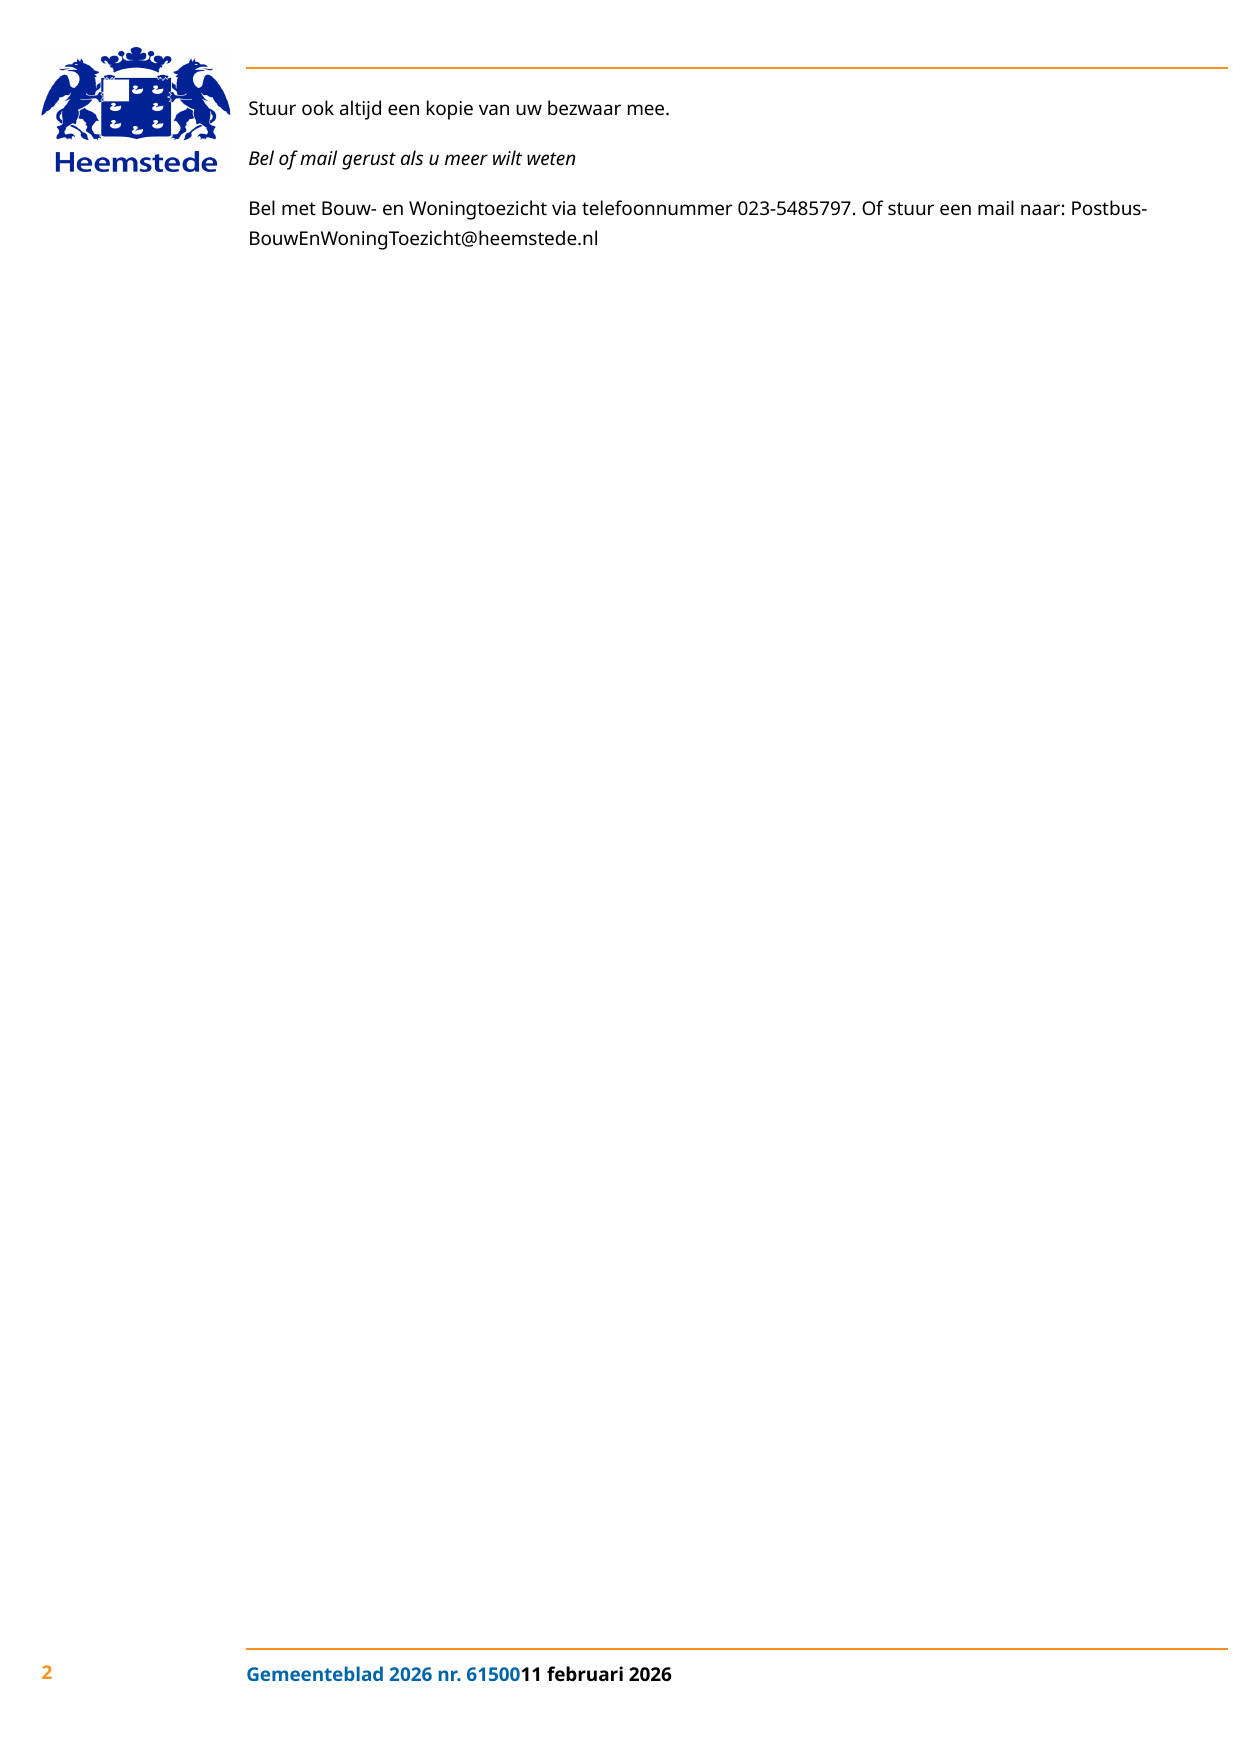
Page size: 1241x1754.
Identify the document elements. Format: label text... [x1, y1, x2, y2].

picture [41, 47, 231, 172]
text Bel met Bouw- en Woningtoezicht via telefoonnummer 023-5485797. Of stuur een mail naar: Postbus-BouwEnWoningToezicht@heemstede.nl [248, 196, 1152, 251]
text Stuur ook altijd een kopie van uw bezwaar mee. [248, 95, 1152, 121]
text Bel of mail gerust als u meer wilt weten [248, 145, 1152, 171]
